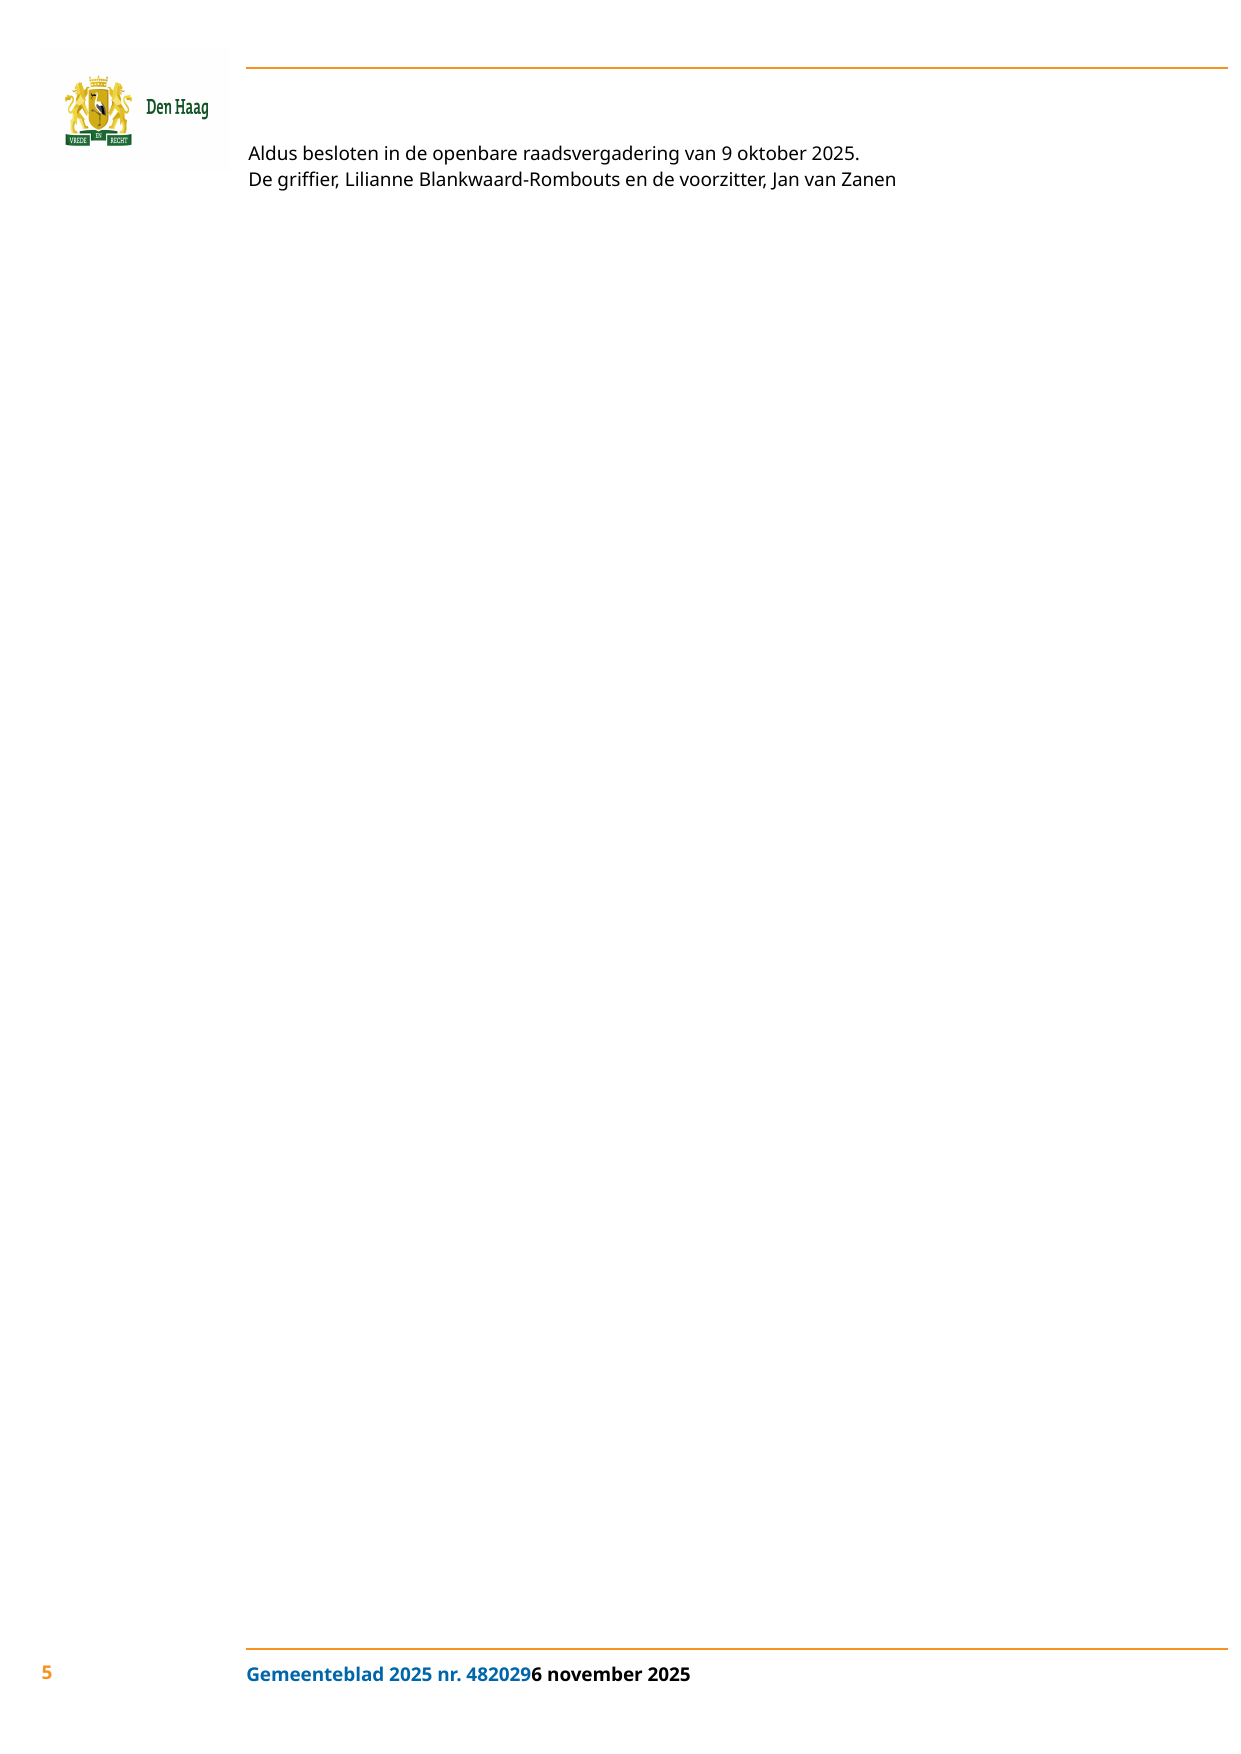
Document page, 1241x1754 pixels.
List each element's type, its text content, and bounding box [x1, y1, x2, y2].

text De griffier, Lilianne Blankwaard-Rombouts en de voorzitter, Jan van Zanen [248, 166, 1152, 192]
text Aldus besloten in de openbare raadsvergadering van 9 oktober 2025. [248, 140, 1152, 166]
picture [41, 47, 231, 172]
